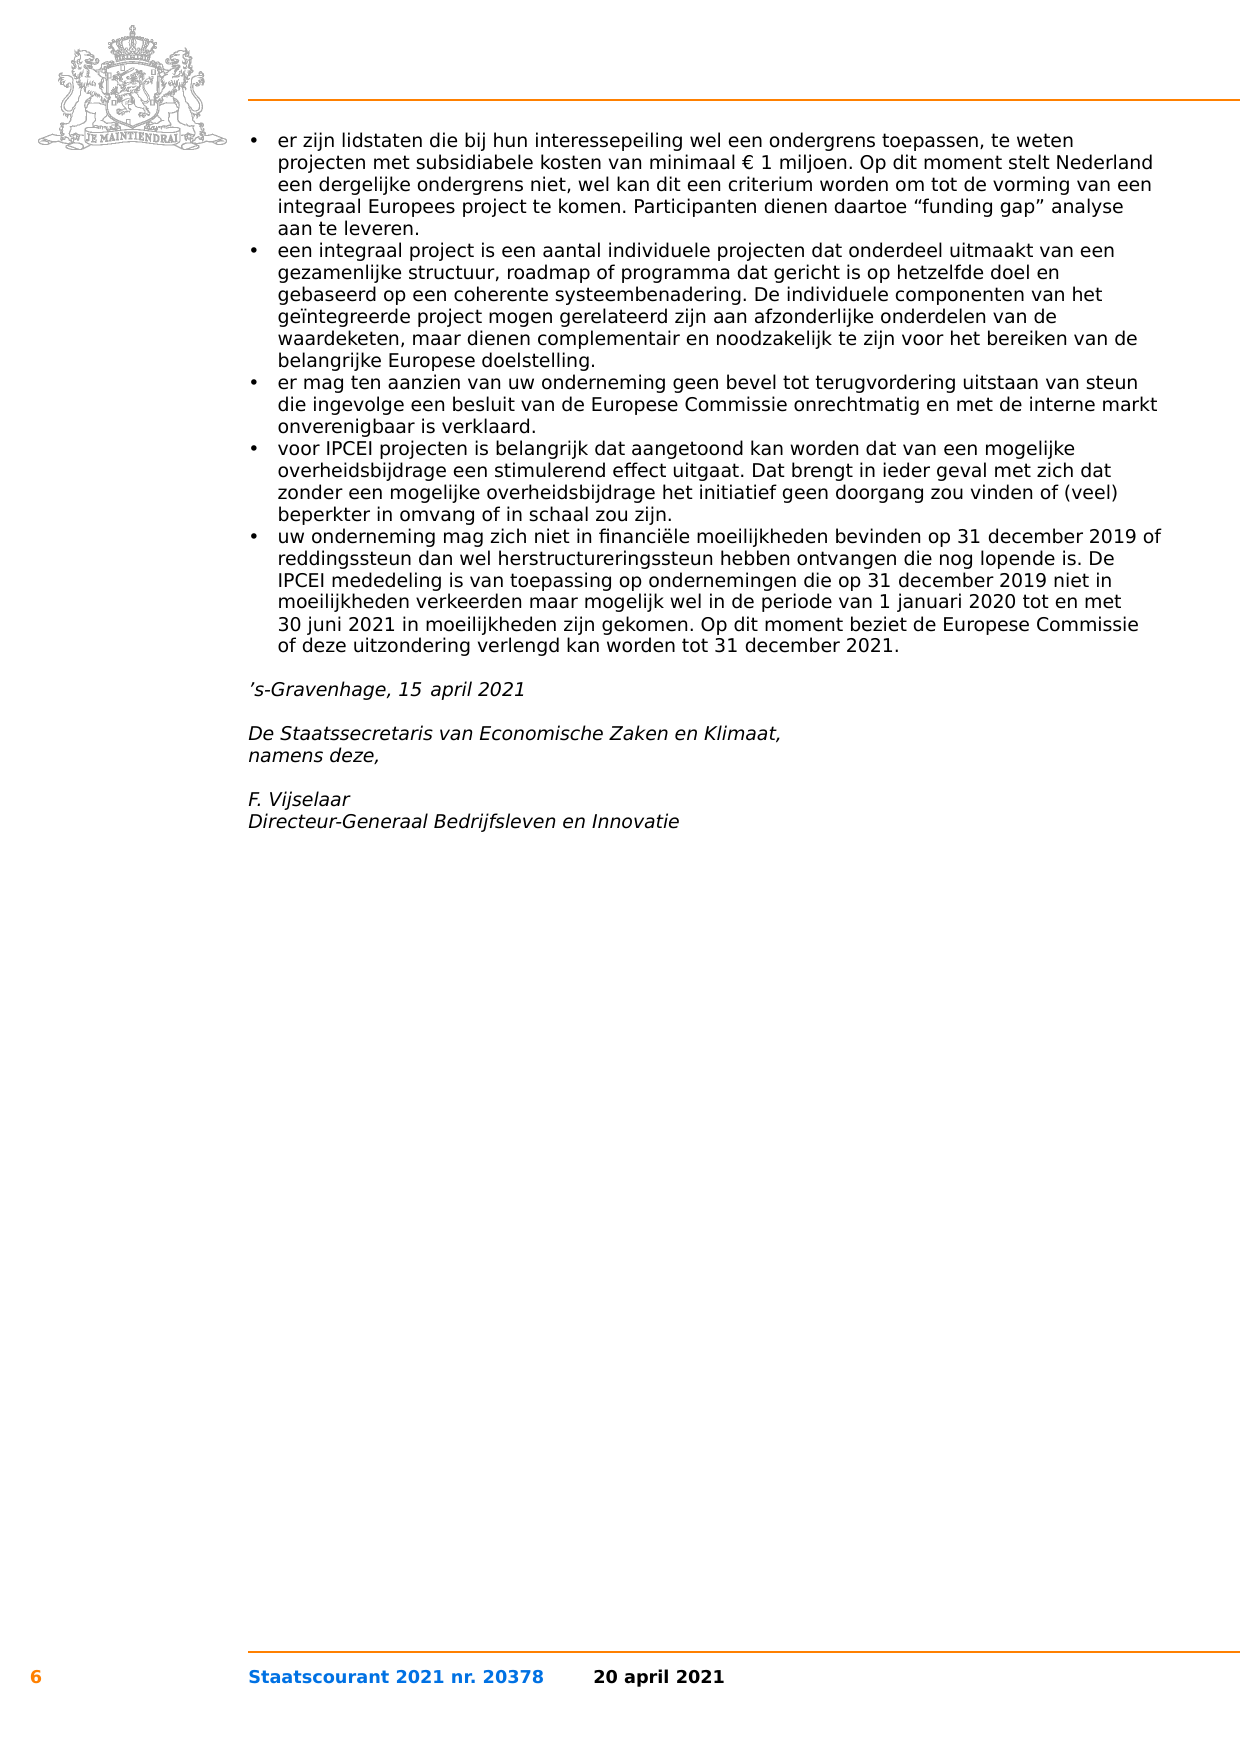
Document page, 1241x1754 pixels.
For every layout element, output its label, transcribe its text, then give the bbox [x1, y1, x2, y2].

text • voor IPCEI projecten is belangrijk dat aangetoond kan worden dat van een mogelijke overheidsbijdrage een stimulerend effect uitgaat. Dat brengt in ieder geval met zich dat zonder een mogelijke overheidsbijdrage het initiatief geen doorgang zou vinden of (veel) beperkter in omvang of in schaal zou zijn. [248, 438, 1163, 526]
text • een integraal project is een aantal individuele projecten dat onderdeel uitmaakt van een gezamenlijke structuur, roadmap of programma dat gericht is op hetzelfde doel en gebaseerd op een coherente systeembenadering. De individuele componenten van het geïntegreerde project mogen gerelateerd zijn aan afzonderlijke onderdelen van de waardeketen, maar dienen complementair en noodzakelijk te zijn voor het bereiken van de belangrijke Europese doelstelling. [248, 240, 1163, 372]
text ’s-Gravenhage, 15 april 2021 [248, 679, 1163, 701]
picture [38, 25, 227, 150]
text • er mag ten aanzien van uw onderneming geen bevel tot terugvordering uitstaan van steun die ingevolge een besluit van de Europese Commissie onrechtmatig en met de interne markt onverenigbaar is verklaard. [248, 372, 1163, 438]
text • uw onderneming mag zich niet in financiële moeilijkheden bevinden op 31 december 2019 of reddingssteun dan wel herstructureringssteun hebben ontvangen die nog lopende is. De IPCEI mededeling is van toepassing op ondernemingen die op 31 december 2019 niet in moeilijkheden verkeerden maar mogelijk wel in de periode van 1 januari 2020 tot en met 30 juni 2021 in moeilijkheden zijn gekomen. Op dit moment beziet de Europese Commissie of deze uitzondering verlengd kan worden tot 31 december 2021. [248, 526, 1163, 657]
text • er zijn lidstaten die bij hun interessepeiling wel een ondergrens toepassen, te weten projecten met subsidiabele kosten van minimaal € 1 miljoen. Op dit moment stelt Nederland een dergelijke ondergrens niet, wel kan dit een criterium worden om tot de vorming van een integraal Europees project te komen. Participanten dienen daartoe “funding gap” analyse aan te leveren. [248, 130, 1163, 240]
text De Staatssecretaris van Economische Zaken en Klimaat, namens deze, F. Vijselaar Directeur-Generaal Bedrijfsleven en Innovatie [248, 723, 1163, 833]
